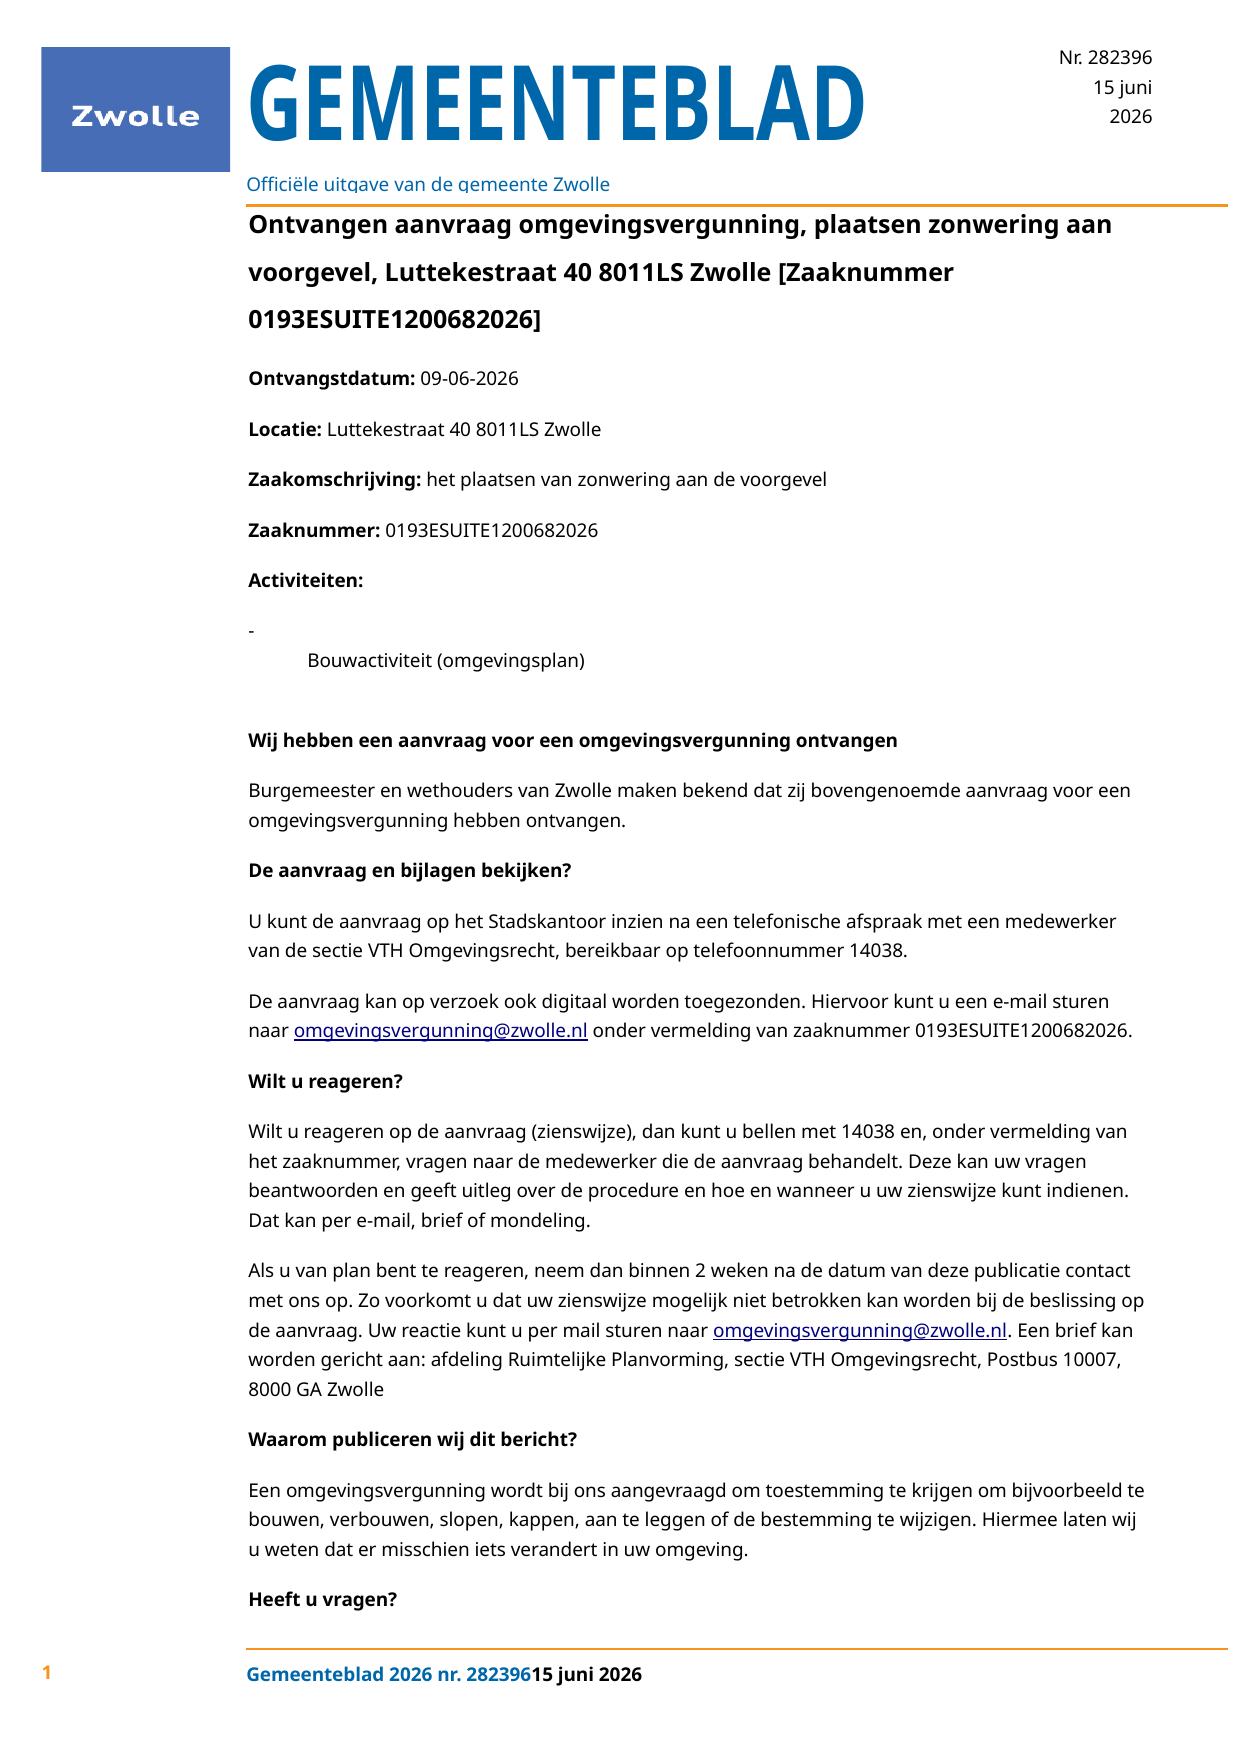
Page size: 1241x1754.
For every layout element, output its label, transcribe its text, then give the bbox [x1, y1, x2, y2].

text Als u van plan bent te reageren, neem dan binnen 2 weken na de datum van deze publicatie contact met ons op. Zo voorkomt u dat uw zienswijze mogelijk niet betrokken kan worden bij de beslissing op de aanvraag. Uw reactie kunt u per mail sturen naar omgevingsvergunning@zwolle.nl. Een brief kan worden gericht aan: afdeling Ruimtelijke Planvorming, sectie VTH Omgevingsrecht, Postbus 10007, 8000 GA Zwolle [248, 1258, 1152, 1402]
text Wij hebben een aanvraag voor een omgevingsvergunning ontvangen [248, 727, 1152, 753]
text Zaaknummer: 0193ESUITE1200682026 [248, 517, 1152, 542]
text De aanvraag en bijlagen bekijken? [248, 858, 1152, 883]
list Bouwactiviteit (omgevingsplan) [248, 647, 1152, 673]
text Zaakomschrijving: het plaatsen van zonwering aan de voorgevel [248, 466, 1152, 492]
text De aanvraag kan op verzoek ook digitaal worden toegezonden. Hiervoor kunt u een e-mail sturen naar omgevingsvergunning@zwolle.nl onder vermelding van zaaknummer 0193ESUITE1200682026. [248, 988, 1152, 1043]
text Wilt u reageren? [248, 1068, 1152, 1094]
text U kunt de aanvraag op het Stadskantoor inzien na een telefonische afspraak met een medewerker van de sectie VTH Omgevingsrecht, bereikbaar op telefoonnummer 14038. [248, 908, 1152, 963]
text Heeft u vragen? [248, 1586, 1152, 1612]
text Een omgevingsvergunning wordt bij ons aangevraagd om toestemming te krijgen om bijvoorbeeld te bouwen, verbouwen, slopen, kappen, aan te leggen of de bestemming te wijzigen. Hiermee laten wij u weten dat er misschien iets verandert in uw omgeving. [248, 1477, 1152, 1562]
text Burgemeester en wethouders van Zwolle maken bekend dat zij bovengenoemde aanvraag voor een omgevingsvergunning hebben ontvangen. [248, 778, 1152, 833]
text Ontvangen aanvraag omgevingsvergunning, plaatsen zonwering aan voorgevel, Luttekestraat 40 8011LS Zwolle [Zaaknummer 0193ESUITE1200682026] [248, 207, 1152, 336]
text Wilt u reageren op de aanvraag (zienswijze), dan kunt u bellen met 14038 en, onder vermelding van het zaaknummer, vragen naar de medewerker die de aanvraag behandelt. Deze kan uw vragen beantwoorden en geeft uitleg over de procedure en hoe en wanneer u uw zienswijze kunt indienen. Dat kan per e-mail, brief of mondeling. [248, 1118, 1152, 1233]
picture [41, 47, 231, 172]
text Activiteiten: [248, 567, 1152, 593]
text Ontvangstdatum: 09-06-2026 [248, 366, 1152, 391]
text Waarom publiceren wij dit bericht? [248, 1426, 1152, 1452]
text Locatie: Luttekestraat 40 8011LS Zwolle [248, 416, 1152, 442]
